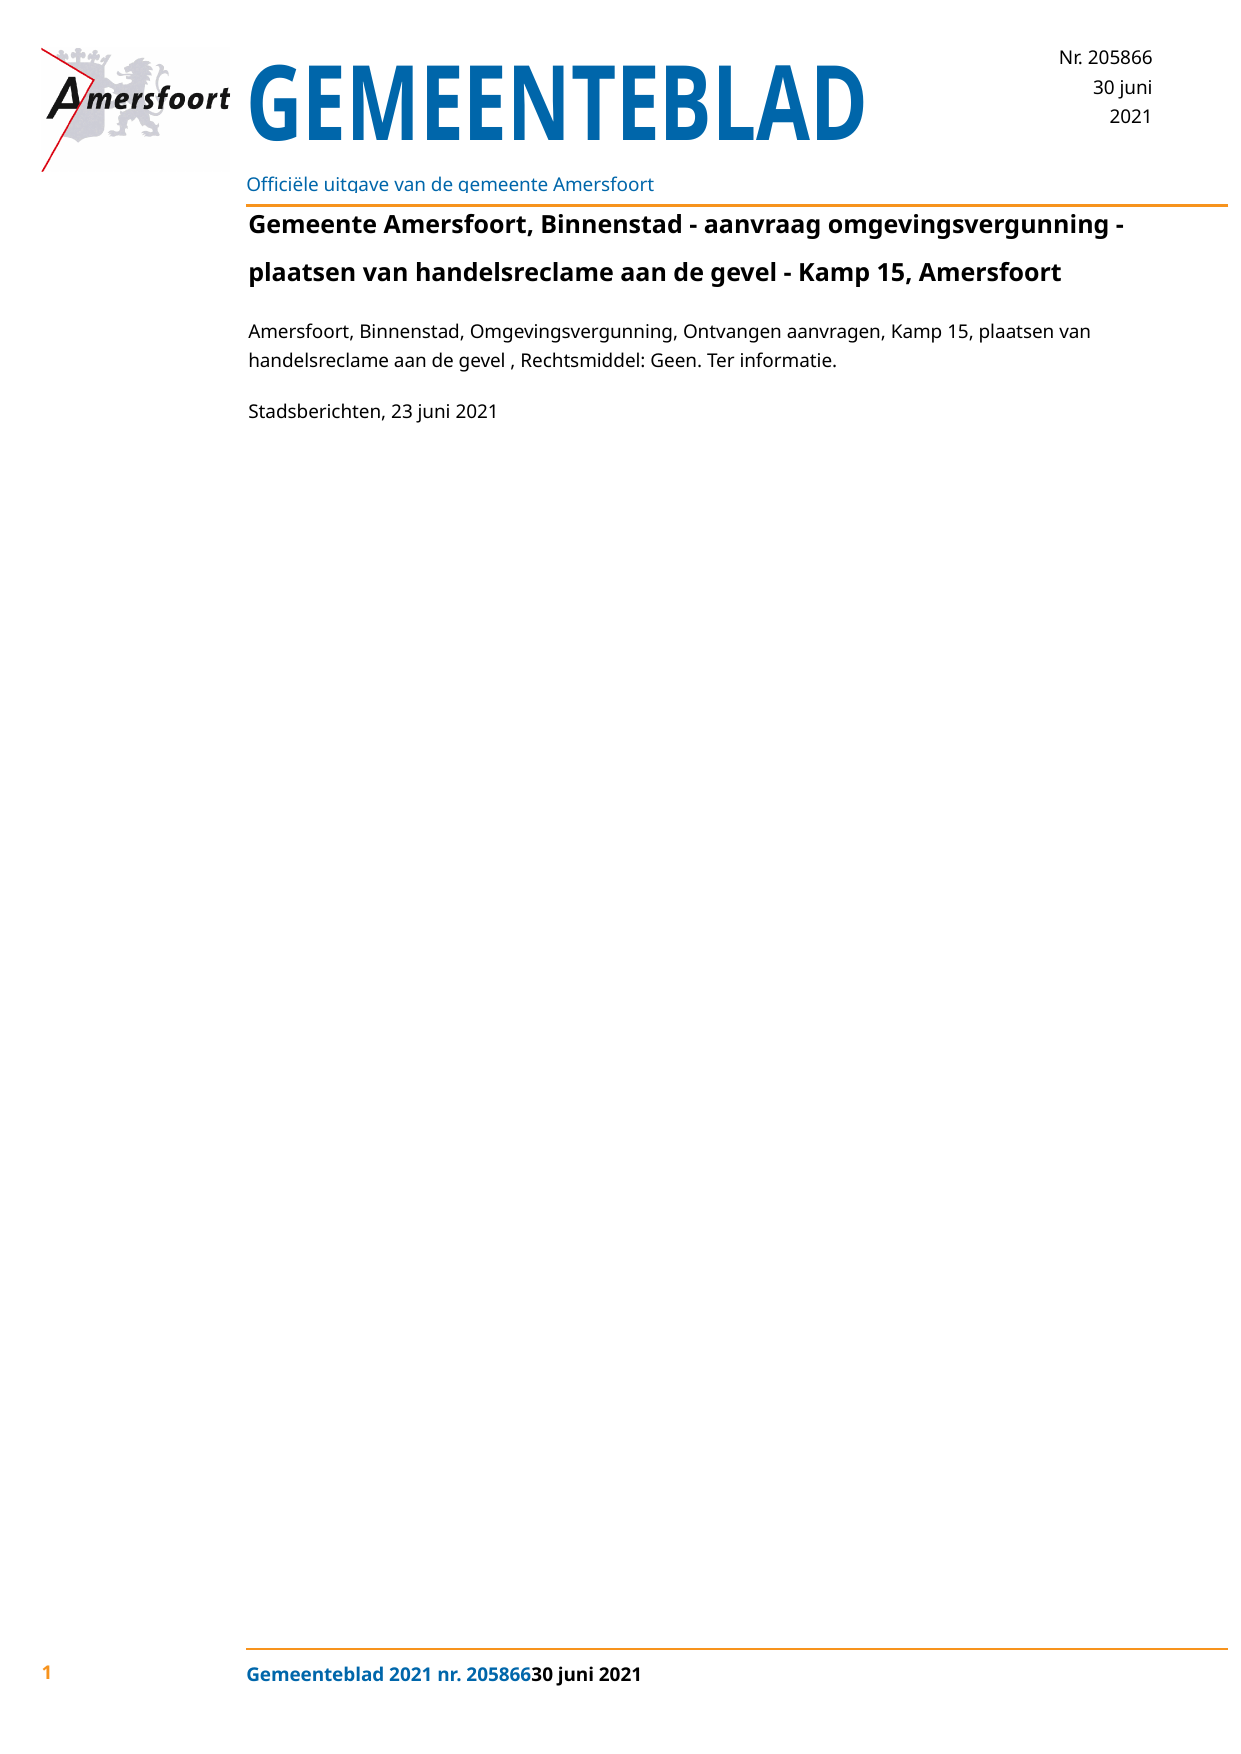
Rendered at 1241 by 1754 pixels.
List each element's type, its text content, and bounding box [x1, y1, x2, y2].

text Stadsberichten, 23 juni 2021 [248, 398, 1152, 424]
text Amersfoort, Binnenstad, Omgevingsvergunning, Ontvangen aanvragen, Kamp 15, plaatsen van handelsreclame aan de gevel , Rechtsmiddel: Geen. Ter informatie. [248, 318, 1152, 373]
picture [41, 47, 231, 172]
text Gemeente Amersfoort, Binnenstad - aanvraag omgevingsvergunning - plaatsen van handelsreclame aan de gevel - Kamp 15, Amersfoort [248, 207, 1152, 288]
